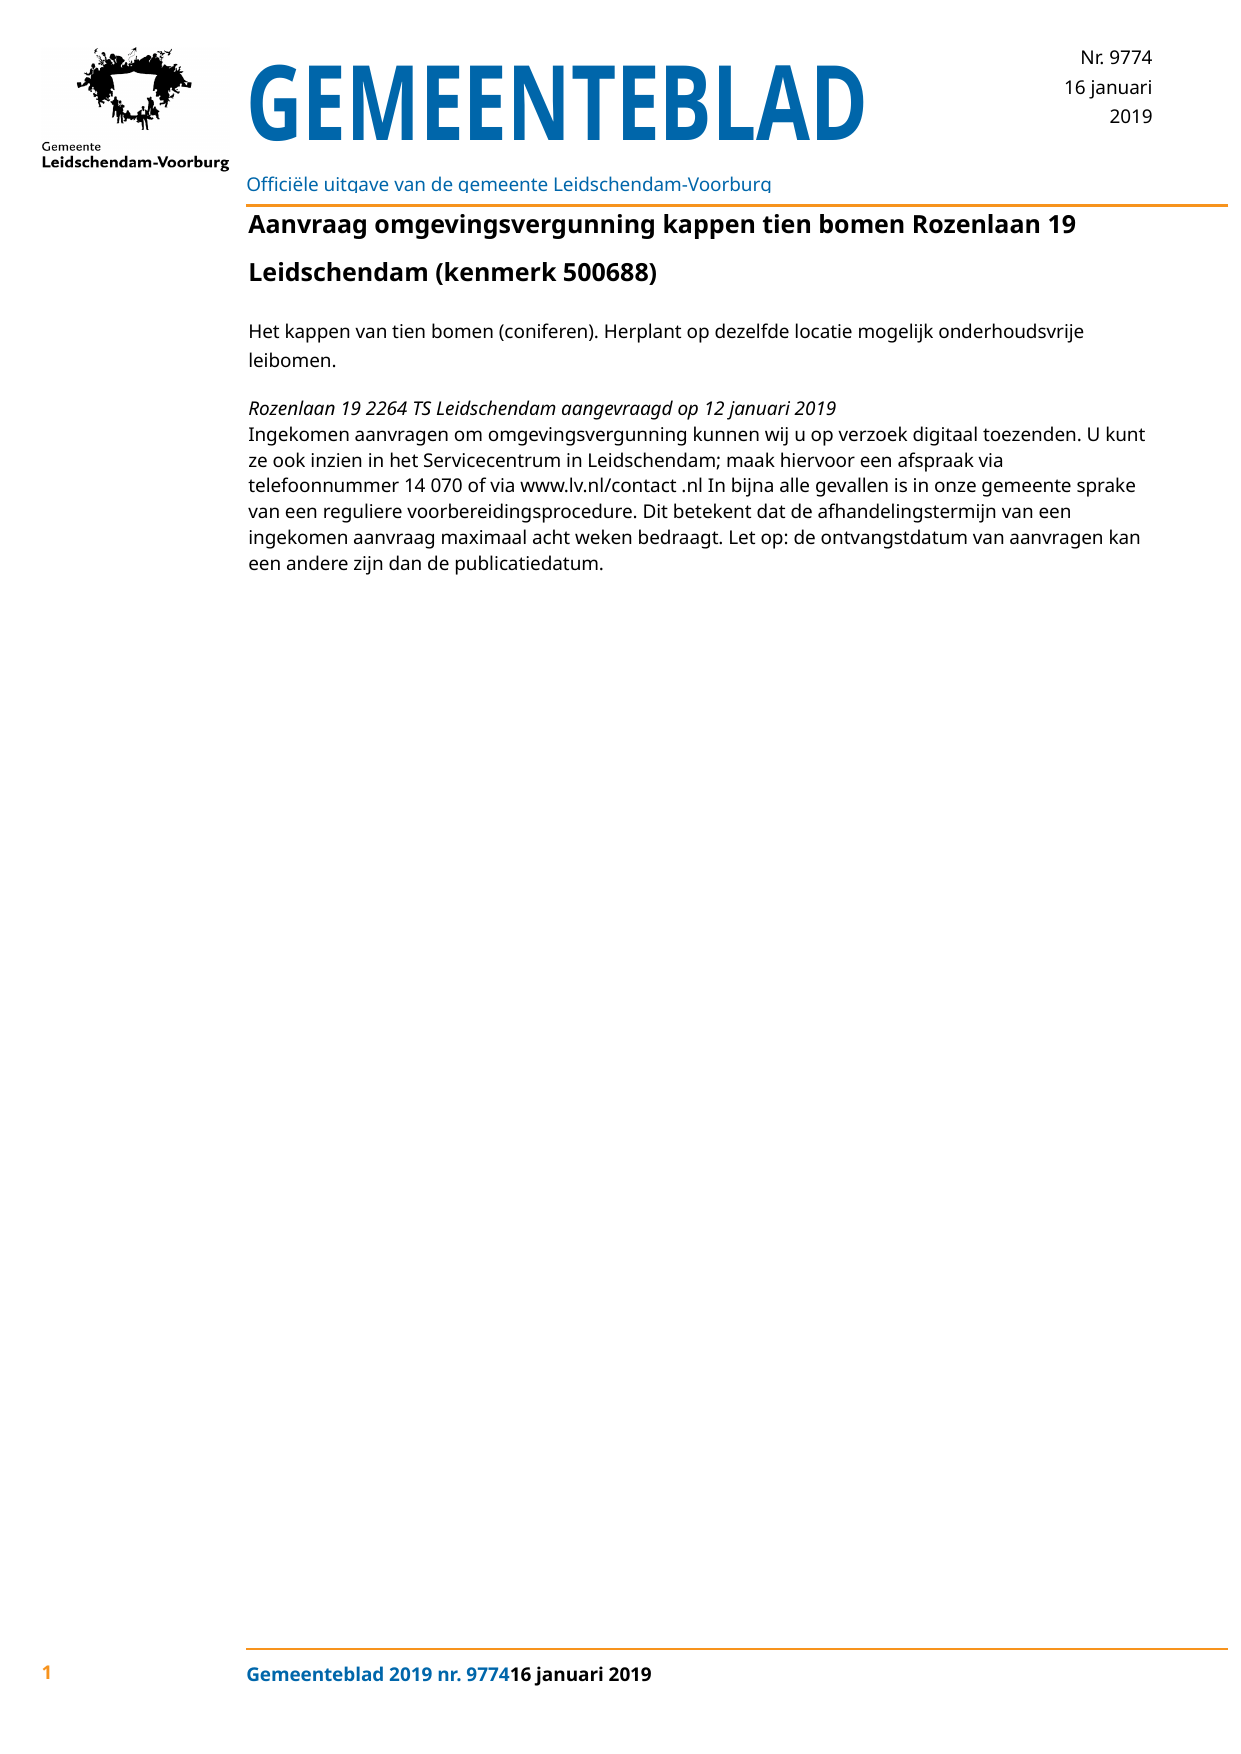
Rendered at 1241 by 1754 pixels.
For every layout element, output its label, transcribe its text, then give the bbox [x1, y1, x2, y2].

picture [41, 47, 231, 172]
text Aanvraag omgevingsvergunning kappen tien bomen Rozenlaan 19 Leidschendam (kenmerk 500688) [248, 207, 1152, 288]
text Rozenlaan 19 2264 TS Leidschendam aangevraagd op 12 januari 2019 [248, 395, 1152, 421]
text Ingekomen aanvragen om omgevingsvergunning kunnen wij u op verzoek digitaal toezenden. U kunt ze ook inzien in het Servicecentrum in Leidschendam; maak hiervoor een afspraak via telefoonnummer 14 070 of via www.lv.nl/contact .nl In bijna alle gevallen is in onze gemeente sprake van een reguliere voorbereidingsprocedure. Dit betekent dat de afhandelingstermijn van een ingekomen aanvraag maximaal acht weken bedraagt. Let op: de ontvangstdatum van aanvragen kan een andere zijn dan de publicatiedatum. [248, 421, 1152, 575]
text Het kappen van tien bomen (coniferen). Herplant op dezelfde locatie mogelijk onderhoudsvrije leibomen. [248, 318, 1152, 373]
